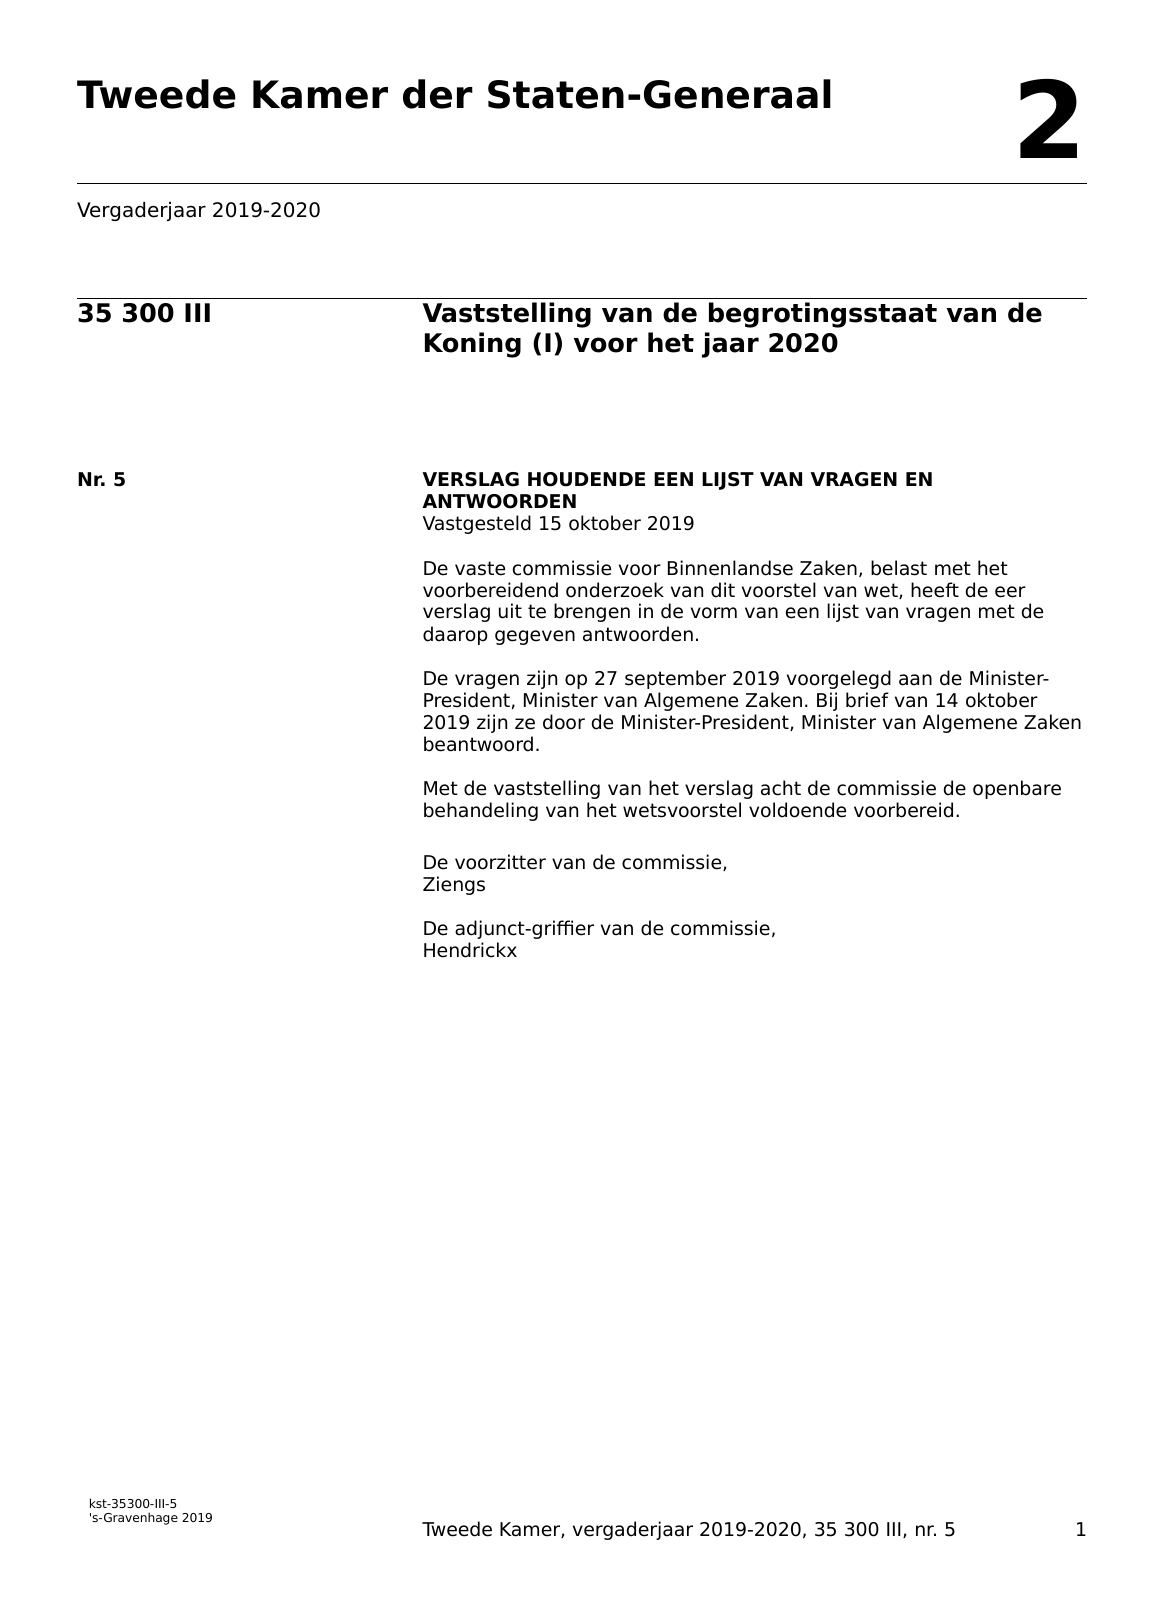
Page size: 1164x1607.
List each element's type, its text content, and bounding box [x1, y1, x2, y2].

text De adjunct-griffier van de commissie, Hendrickx [422, 918, 1087, 962]
table_header Tweede Kamer der Staten-Generaal [77, 59, 886, 183]
text De voorzitter van de commissie, Ziengs [422, 852, 1087, 896]
table_cell Vergaderjaar 2019-2020 [77, 184, 1087, 298]
text kst-35300-III-5 [88, 1497, 323, 1511]
subtitle Nr. 5 VERSLAG HOUDENDE EEN LIJST VAN VRAGEN EN ANTWOORDEN [77, 469, 1087, 513]
table_header 2 [886, 59, 1087, 183]
text Vastgesteld 15 oktober 2019 [422, 513, 1087, 535]
subtitle 35 300 III Vaststelling van de begrotingsstaat van de Koning (I) voor het jaar 2020 [77, 299, 1087, 358]
text De vaste commissie voor Binnenlandse Zaken, belast met het voorbereidend onderzoek van dit voorstel van wet, heeft de eer verslag uit te brengen in de vorm van een lijst van vragen met de daarop gegeven antwoorden. [422, 557, 1087, 645]
text Met de vaststelling van het verslag acht de commissie de openbare behandeling van het wetsvoorstel voldoende voorbereid. [422, 778, 1087, 822]
text De vragen zijn op 27 september 2019 voorgelegd aan de Minister-President, Minister van Algemene Zaken. Bij brief van 14 oktober 2019 zijn ze door de Minister-President, Minister van Algemene Zaken beantwoord. [422, 668, 1087, 756]
text 's-Gravenhage 2019 [88, 1511, 323, 1525]
